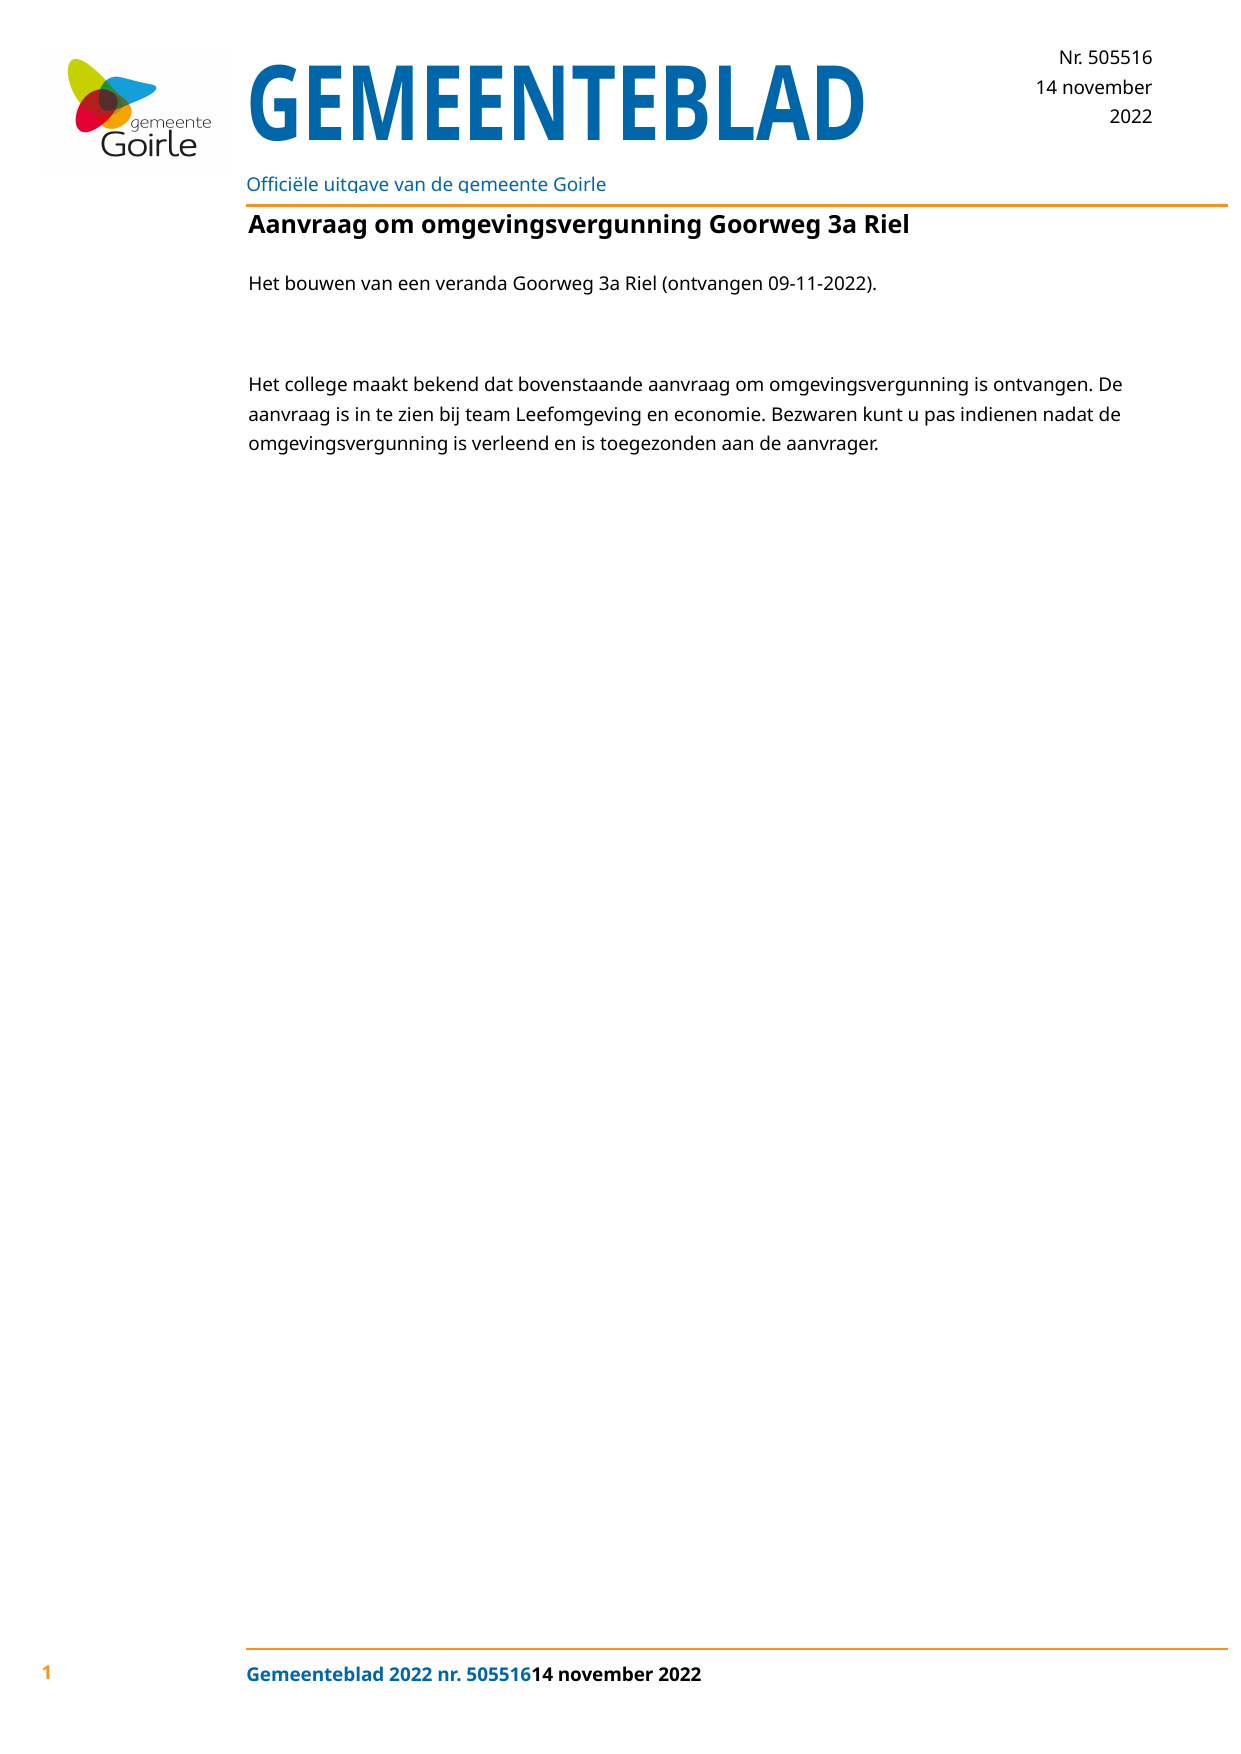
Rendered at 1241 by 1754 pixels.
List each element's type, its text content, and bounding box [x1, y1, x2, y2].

picture [41, 47, 231, 172]
text Het college maakt bekend dat bovenstaande aanvraag om omgevingsvergunning is ontvangen. De aanvraag is in te zien bij team Leefomgeving en economie. Bezwaren kunt u pas indienen nadat de omgevingsvergunning is verleend en is toegezonden aan de aanvrager. [248, 371, 1152, 456]
text Aanvraag om omgevingsvergunning Goorweg 3a Riel [248, 207, 1152, 241]
text Het bouwen van een veranda Goorweg 3a Riel (ontvangen 09-11-2022). [248, 270, 1152, 296]
